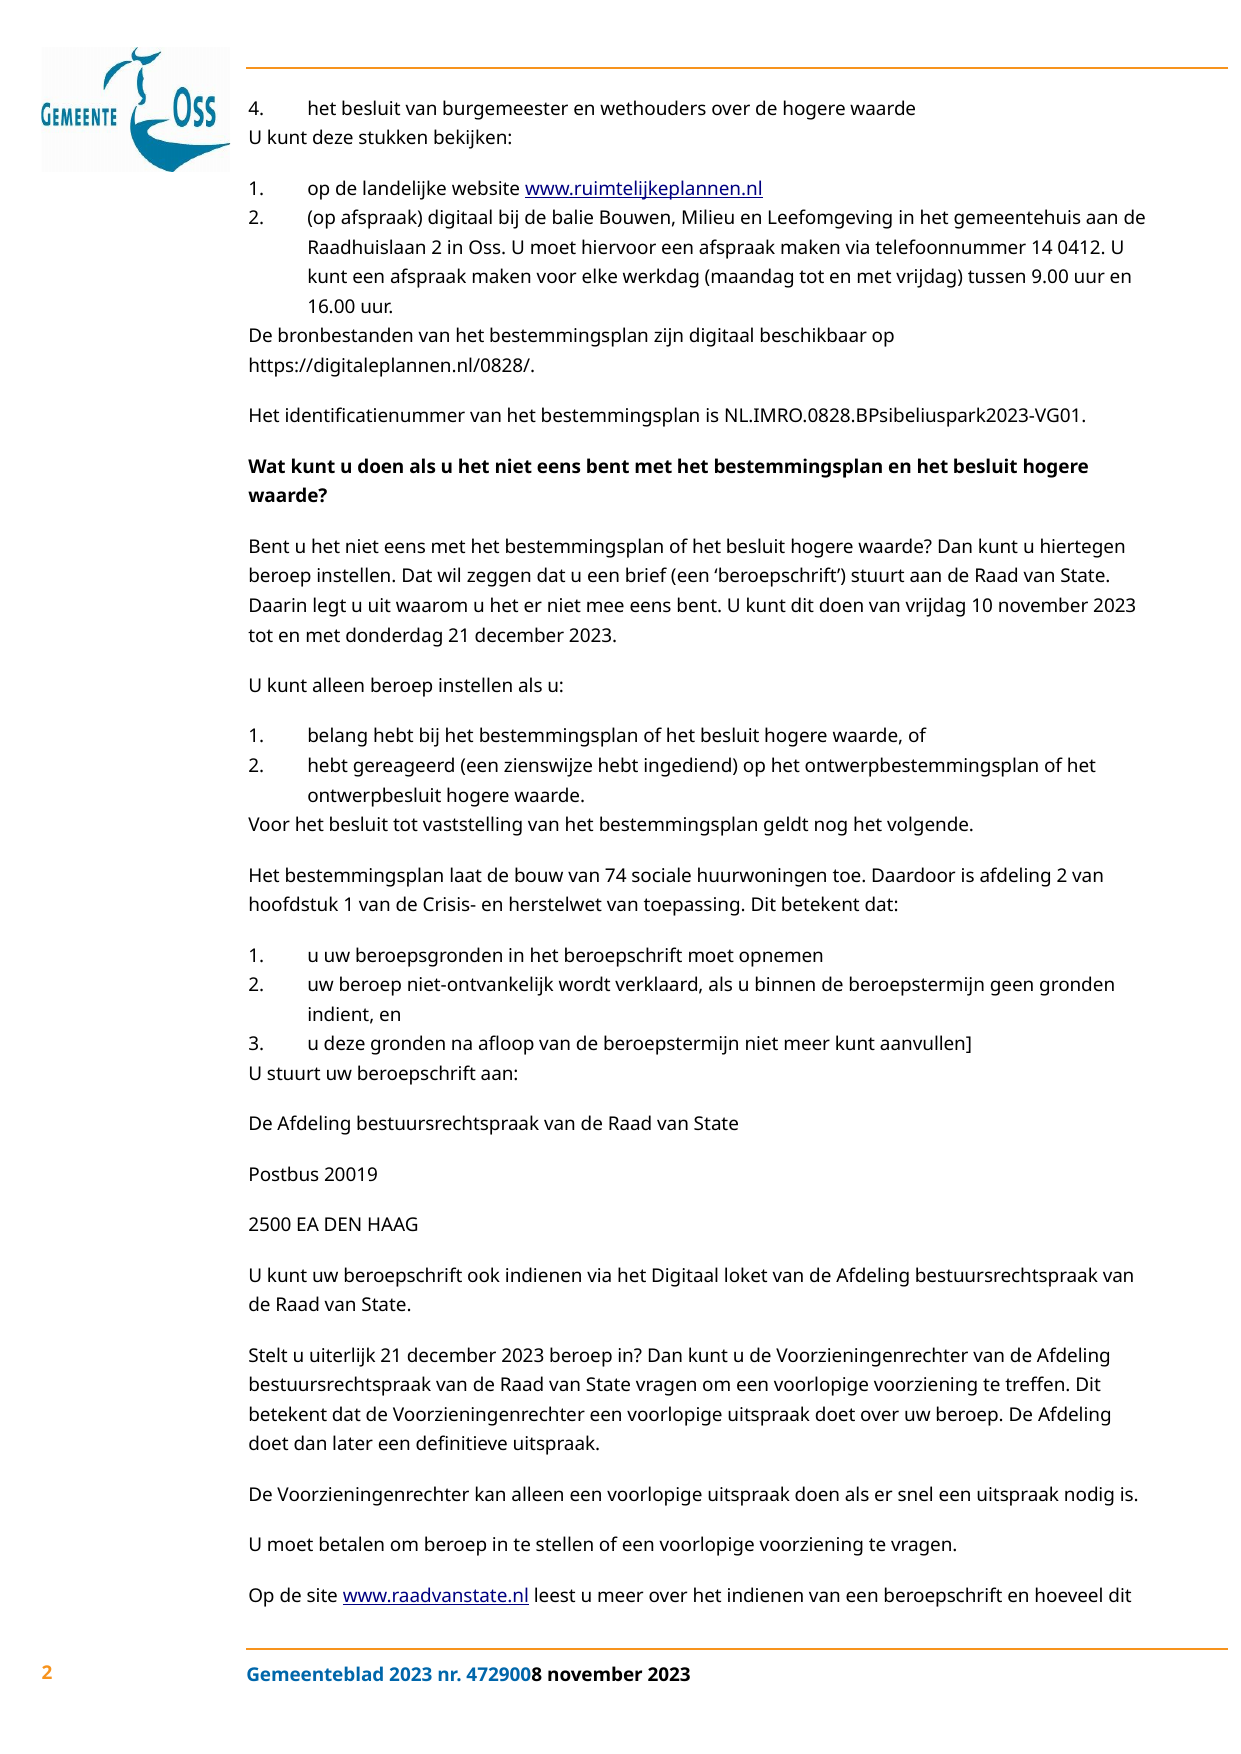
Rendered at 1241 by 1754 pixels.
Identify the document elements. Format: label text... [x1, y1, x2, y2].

text U moet betalen om beroep in te stellen of een voorlopige voorziening te vragen. [248, 1531, 1152, 1557]
list uw beroep niet-ontvankelijk wordt verklaard, als u binnen de beroepstermijn geen gronden indient, en [248, 971, 1152, 1027]
list u uw beroepsgronden in het beroepschrift moet opnemen [248, 942, 1152, 968]
text Stelt u uiterlijk 21 december 2023 beroep in? Dan kunt u de Voorzieningenrechter van de Afdeling bestuursrechtspraak van de Raad van State vragen om een voorlopige voorziening te treffen. Dit betekent dat de Voorzieningenrechter een voorlopige uitspraak doet over uw beroep. De Afdeling doet dan later een definitieve uitspraak. [248, 1342, 1152, 1456]
list op de landelijke website www.ruimtelijkeplannen.nl [248, 175, 1152, 201]
text Postbus 20019 [248, 1161, 1152, 1187]
list u deze gronden na afloop van de beroepstermijn niet meer kunt aanvullen] [248, 1031, 1152, 1056]
text 2500 EA DEN HAAG [248, 1211, 1152, 1237]
text U kunt deze stukken bekijken: [248, 124, 1152, 150]
text U kunt uw beroepschrift ook indienen via het Digitaal loket van de Afdeling bestuursrechtspraak van de Raad van State. [248, 1262, 1152, 1317]
list (op afspraak) digitaal bij de balie Bouwen, Milieu en Leefomgeving in het gemeentehuis aan de Raadhuislaan 2 in Oss. U moet hiervoor een afspraak maken via telefoonnummer 14 0412. U kunt een afspraak maken voor elke werkdag (maandag tot en met vrijdag) tussen 9.00 uur en 16.00 uur. [248, 204, 1152, 319]
list belang hebt bij het bestemmingsplan of het besluit hogere waarde, of [248, 723, 1152, 748]
text De Afdeling bestuursrechtspraak van de Raad van State [248, 1111, 1152, 1136]
list hebt gereageerd (een zienswijze hebt ingediend) op het ontwerpbestemmingsplan of het ontwerpbesluit hogere waarde. [248, 752, 1152, 808]
text U stuurt uw beroepschrift aan: [248, 1060, 1152, 1086]
text Voor het besluit tot vaststelling van het bestemmingsplan geldt nog het volgende. [248, 811, 1152, 837]
text Bent u het niet eens met het bestemmingsplan of het besluit hogere waarde? Dan kunt u hiertegen beroep instellen. Dat wil zeggen dat u een brief (een ‘beroepschrift’) stuurt aan de Raad van State. Daarin legt u uit waarom u het er niet mee eens bent. U kunt dit doen van vrijdag 10 november 2023 tot en met donderdag 21 december 2023. [248, 533, 1152, 648]
list het besluit van burgemeester en wethouders over de hogere waarde [248, 95, 1152, 121]
text De Voorzieningenrechter kan alleen een voorlopige uitspraak doen als er snel een uitspraak nodig is. [248, 1481, 1152, 1507]
text Het bestemmingsplan laat de bouw van 74 sociale huurwoningen toe. Daardoor is afdeling 2 van hoofdstuk 1 van de Crisis- en herstelwet van toepassing. Dit betekent dat: [248, 862, 1152, 917]
picture [41, 47, 231, 172]
text U kunt alleen beroep instellen als u: [248, 672, 1152, 698]
text Wat kunt u doen als u het niet eens bent met het bestemmingsplan en het besluit hogere waarde? [248, 453, 1152, 508]
text De bronbestanden van het bestemmingsplan zijn digitaal beschikbaar op https://digitaleplannen.nl/0828/. [248, 323, 1152, 378]
text Op de site www.raadvanstate.nl leest u meer over het indienen van een beroepschrift en hoeveel dit [248, 1582, 1152, 1608]
text Het identificatienummer van het bestemmingsplan is NL.IMRO.0828.BPsibeliuspark2023-VG01. [248, 403, 1152, 428]
